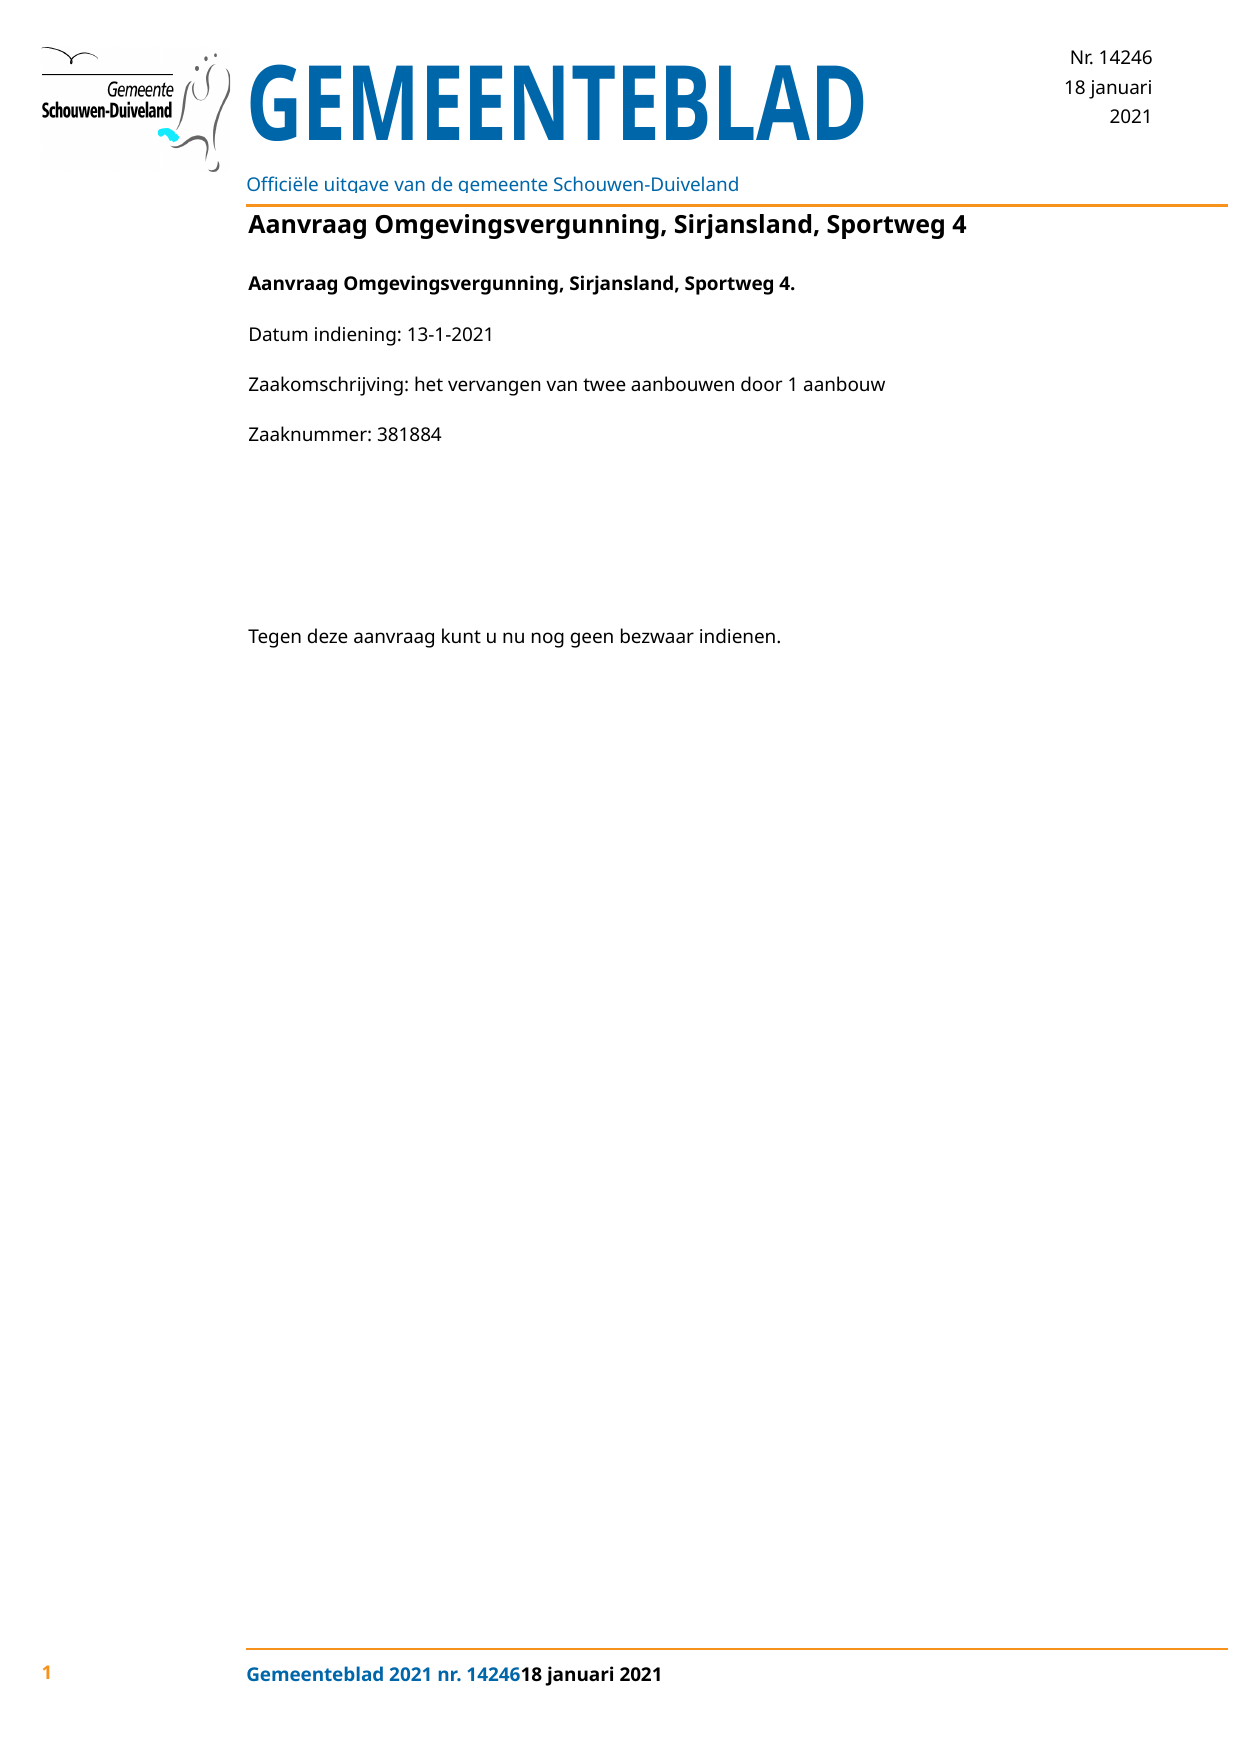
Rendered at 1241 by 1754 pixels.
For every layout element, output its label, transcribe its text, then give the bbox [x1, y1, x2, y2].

text Aanvraag Omgevingsvergunning, Sirjansland, Sportweg 4 [248, 207, 1152, 241]
text Zaakomschrijving: het vervangen van twee aanbouwen door 1 aanbouw [248, 371, 1152, 397]
text Tegen deze aanvraag kunt u nu nog geen bezwaar indienen. [248, 623, 1152, 649]
picture [41, 47, 231, 172]
text Zaaknummer: 381884 [248, 422, 1152, 447]
text Aanvraag Omgevingsvergunning, Sirjansland, Sportweg 4. [248, 270, 1152, 296]
text Datum indiening: 13-1-2021 [248, 321, 1152, 346]
